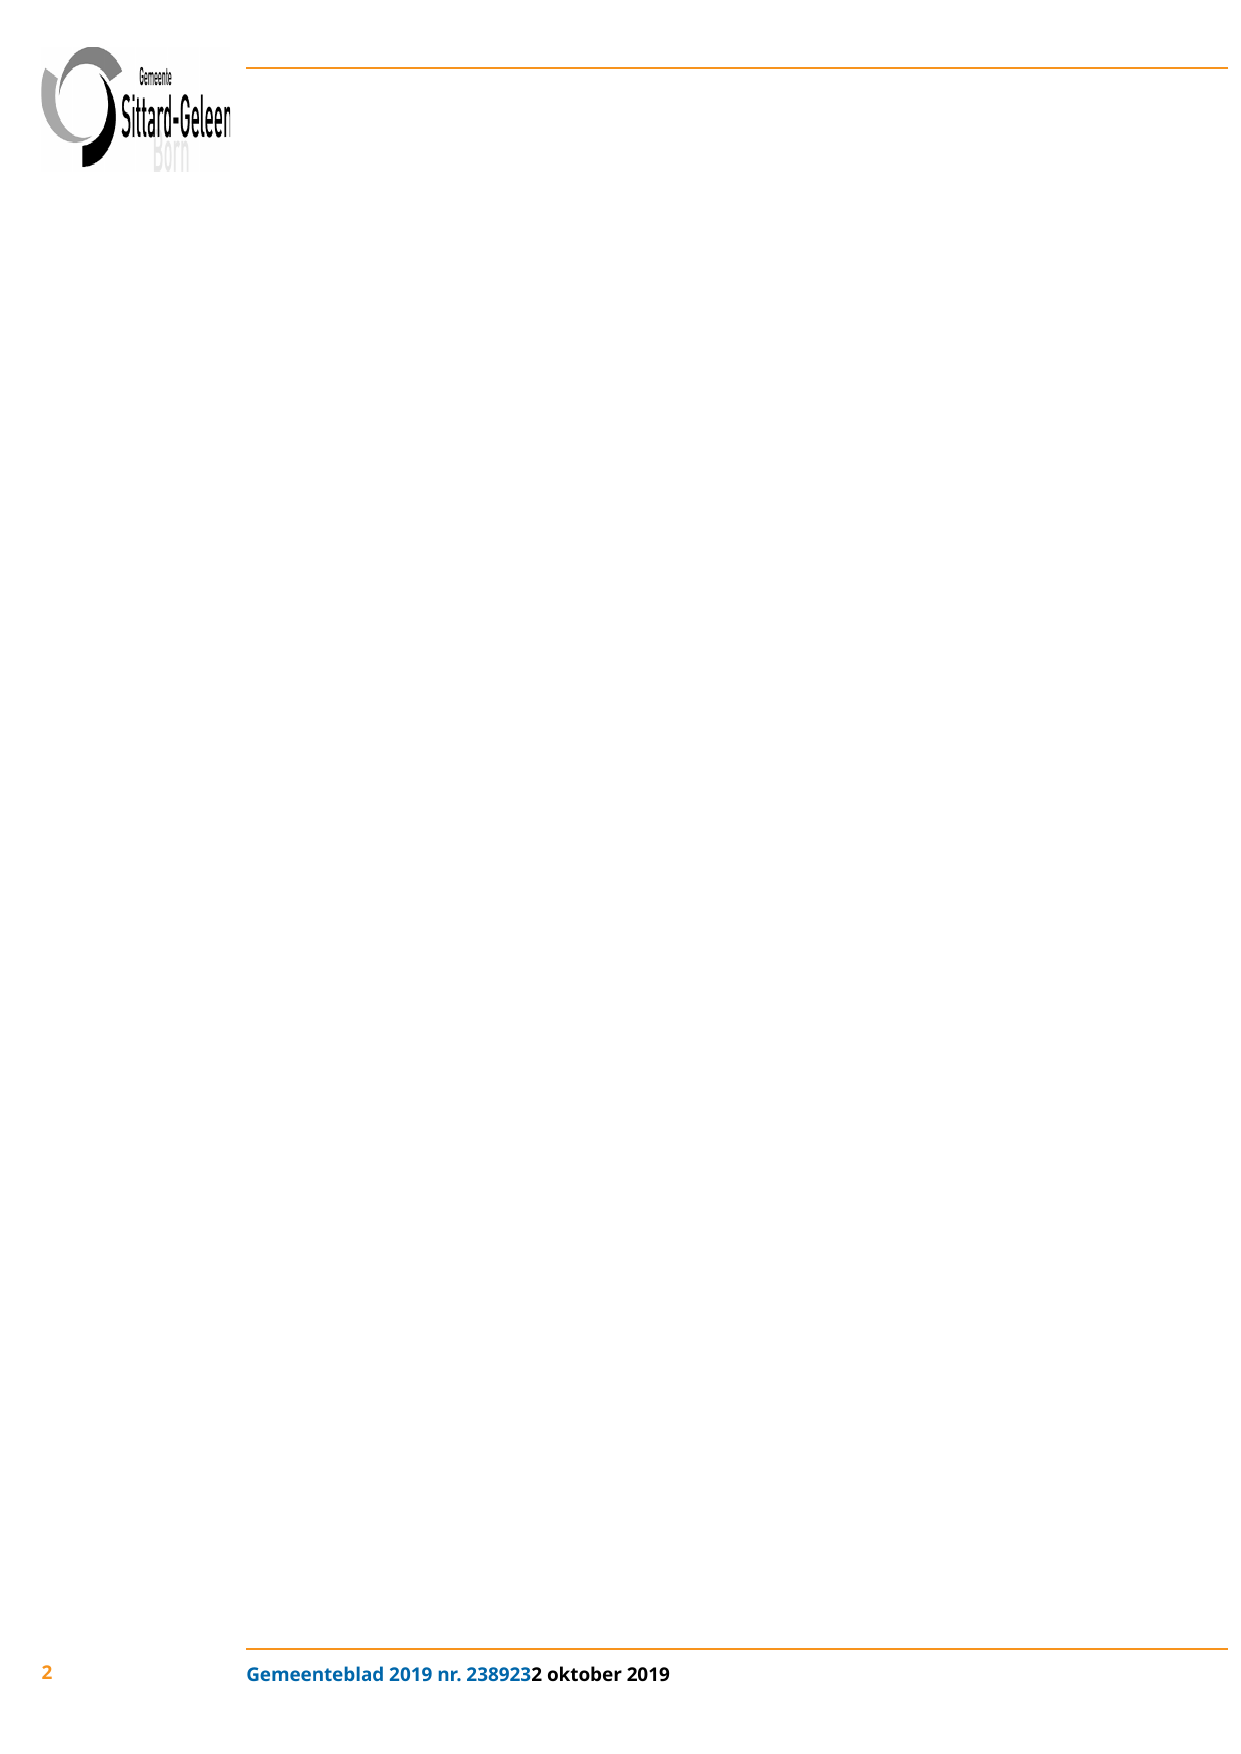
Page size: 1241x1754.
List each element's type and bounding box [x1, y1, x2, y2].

picture [41, 47, 231, 172]
